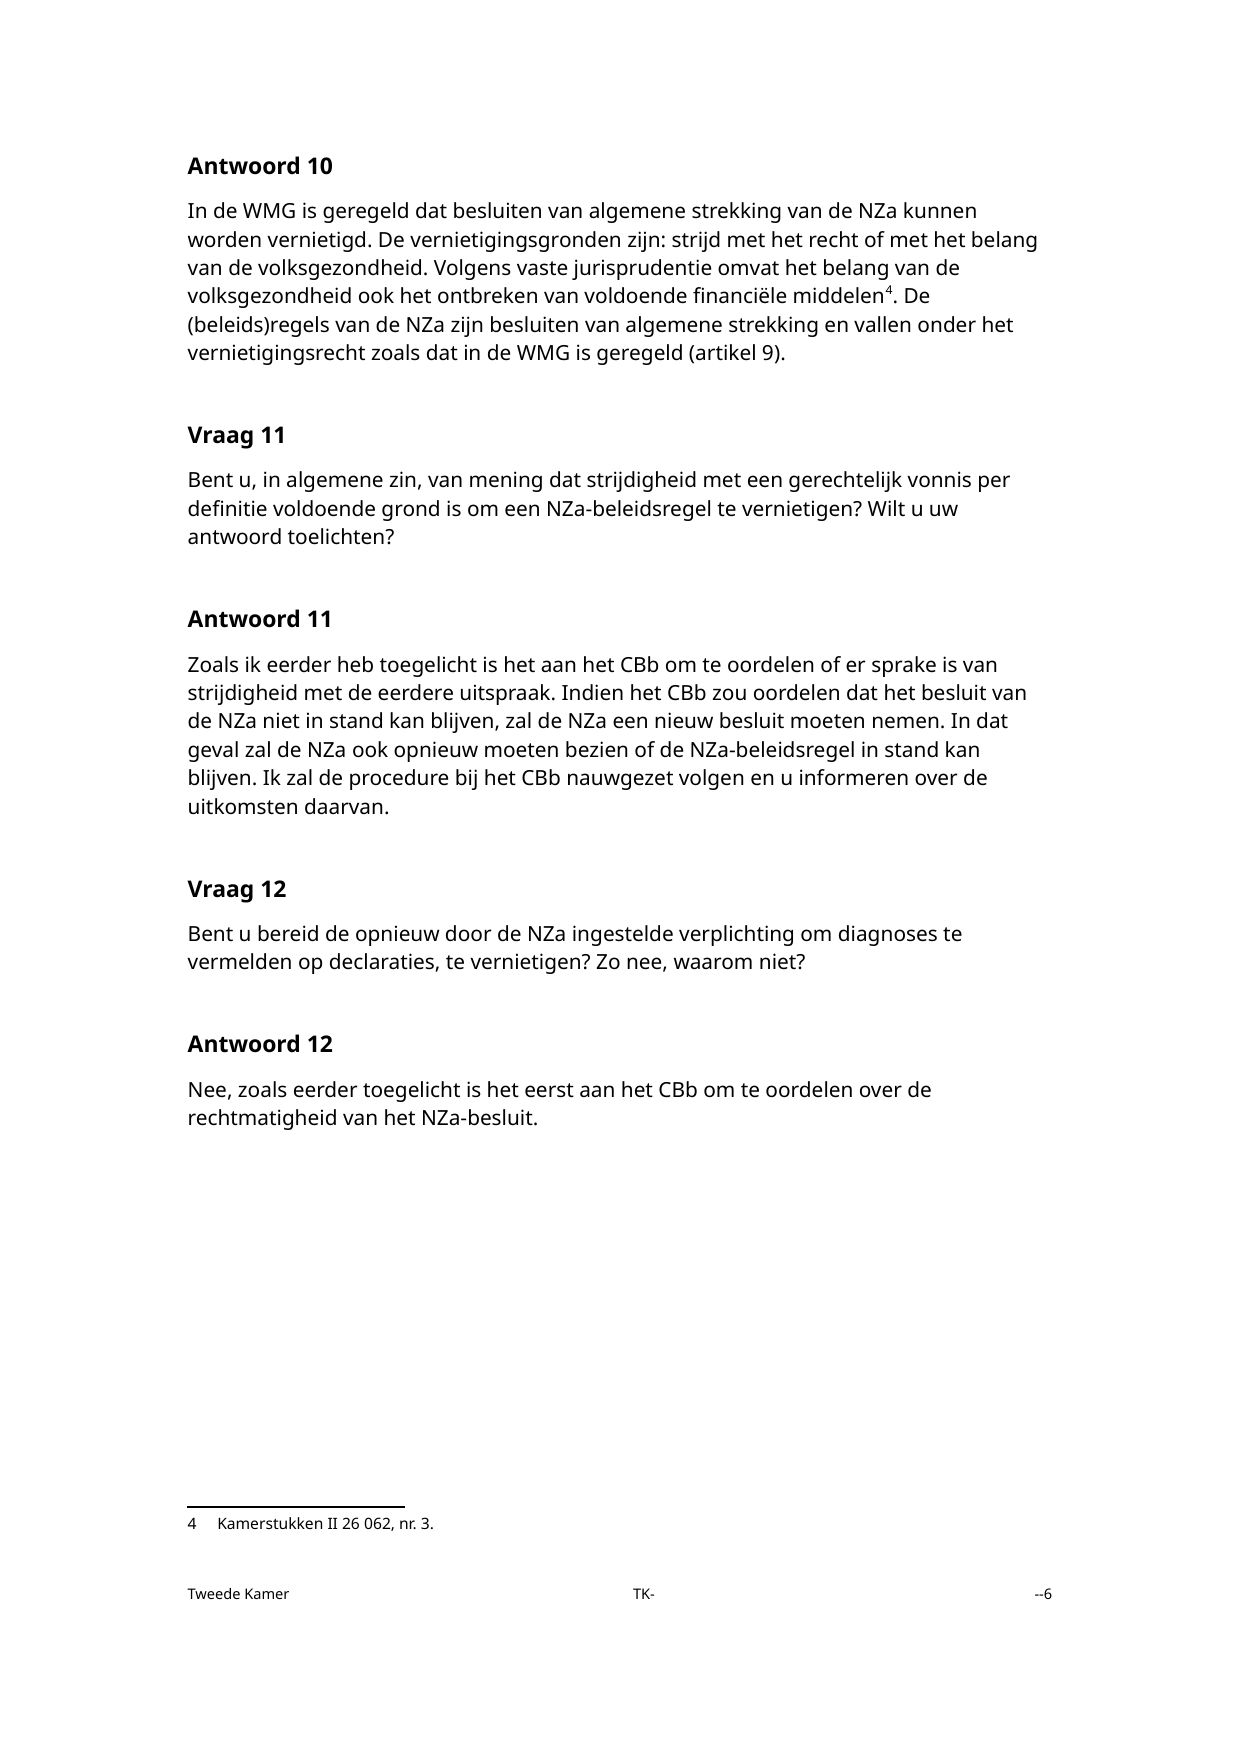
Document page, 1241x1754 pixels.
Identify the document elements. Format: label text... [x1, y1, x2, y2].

text Bent u, in algemene zin, van mening dat strijdigheid met een gerechtelijk vonnis per definitie voldoende grond is om een NZa-beleidsregel te vernietigen? Wilt u uw antwoord toelichten? [187, 466, 1053, 551]
subtitle Antwoord 10 [187, 150, 1053, 181]
text Zoals ik eerder heb toegelicht is het aan het CBb om te oordelen of er sprake is van strijdigheid met de eerdere uitspraak. Indien het CBb zou oordelen dat het besluit van de NZa niet in stand kan blijven, zal de NZa een nieuw besluit moeten nemen. In dat geval zal de NZa ook opnieuw moeten bezien of de NZa-beleidsregel in stand kan blijven. Ik zal de procedure bij het CBb nauwgezet volgen en u informeren over de uitkomsten daarvan. [187, 650, 1053, 820]
subtitle Antwoord 11 [187, 603, 1053, 635]
text Nee, zoals eerder toegelicht is het eerst aan het CBb om te oordelen over de rechtmatigheid van het NZa-besluit. [187, 1075, 1053, 1132]
subtitle Antwoord 12 [187, 1028, 1053, 1060]
text In de WMG is geregeld dat besluiten van algemene strekking van de NZa kunnen worden vernietigd. De vernietigingsgronden zijn: strijd met het recht of met het belang van de volksgezondheid. Volgens vaste jurisprudentie omvat het belang van de volksgezondheid ook het ontbreken van voldoende financiële middelen. De (beleids)regels van de NZa zijn besluiten van algemene strekking en vallen onder het vernietigingsrecht zoals dat in de WMG is geregeld (artikel 9). [187, 196, 1053, 367]
subtitle Vraag 11 [187, 419, 1053, 451]
text Bent u bereid de opnieuw door de NZa ingestelde verplichting om diagnoses te vermelden op declaraties, te vernietigen? Zo nee, waarom niet? [187, 919, 1053, 976]
subtitle Vraag 12 [187, 873, 1053, 904]
text Kamerstukken II 26 062, nr. 3. [187, 1506, 1053, 1534]
